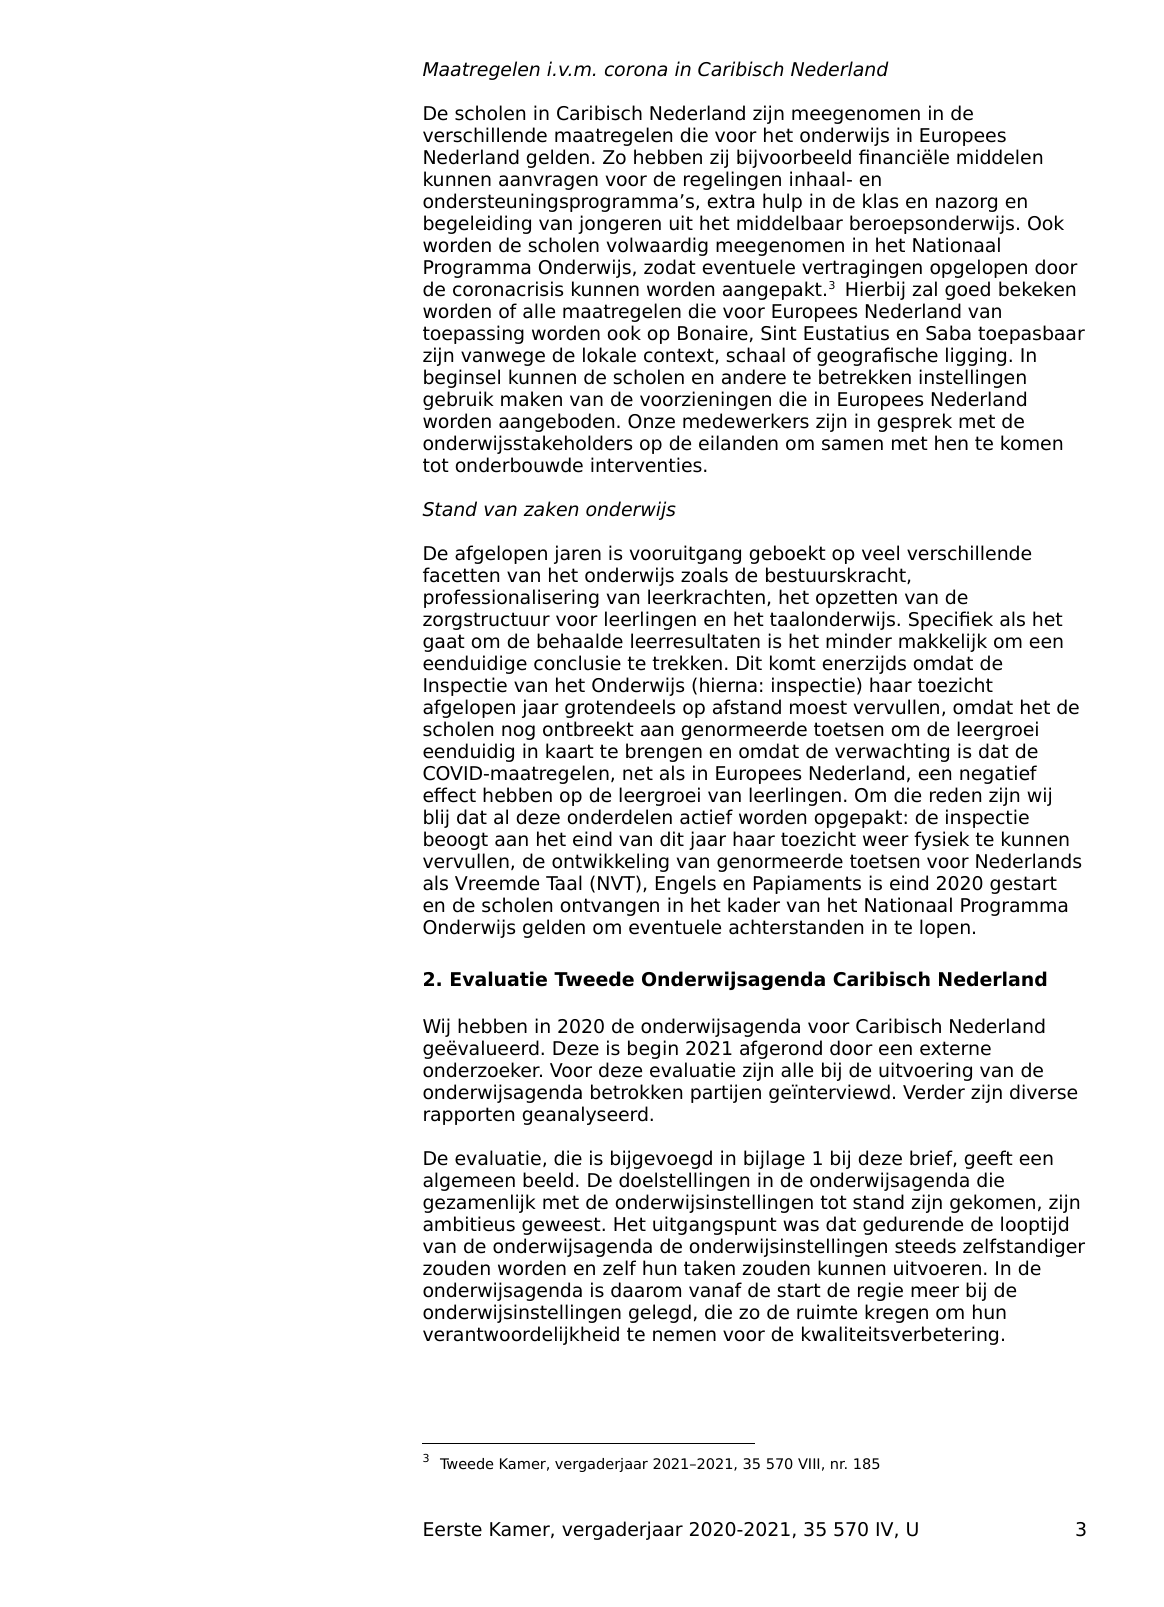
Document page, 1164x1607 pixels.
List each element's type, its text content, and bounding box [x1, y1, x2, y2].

subtitle 2. Evaluatie Tweede Onderwijsagenda Caribisch Nederland [422, 969, 1087, 991]
text Wij hebben in 2020 de onderwijsagenda voor Caribisch Nederland geëvalueerd. Deze is begin 2021 afgerond door een externe onderzoeker. Voor deze evaluatie zijn alle bij de uitvoering van de onderwijsagenda betrokken partijen geïnterviewd. Verder zijn diverse rapporten geanalyseerd. [422, 1016, 1087, 1126]
text De afgelopen jaren is vooruitgang geboekt op veel verschillende facetten van het onderwijs zoals de bestuurskracht, professionalisering van leerkrachten, het opzetten van de zorgstructuur voor leerlingen en het taalonderwijs. Specifiek als het gaat om de behaalde leerresultaten is het minder makkelijk om een eenduidige conclusie te trekken. Dit komt enerzijds omdat de Inspectie van het Onderwijs (hierna: inspectie) haar toezicht afgelopen jaar grotendeels op afstand moest vervullen, omdat het de scholen nog ontbreekt aan genormeerde toetsen om de leergroei eenduidig in kaart te brengen en omdat de verwachting is dat de COVID-maatregelen, net als in Europees Nederland, een negatief effect hebben op de leergroei van leerlingen. Om die reden zijn wij blij dat al deze onderdelen actief worden opgepakt: de inspectie beoogt aan het eind van dit jaar haar toezicht weer fysiek te kunnen vervullen, de ontwikkeling van genormeerde toetsen voor Nederlands als Vreemde Taal (NVT), Engels en Papiaments is eind 2020 gestart en de scholen ontvangen in het kader van het Nationaal Programma Onderwijs gelden om eventuele achterstanden in te lopen. [422, 543, 1087, 939]
text De evaluatie, die is bijgevoegd in bijlage 1 bij deze brief, geeft een algemeen beeld. De doelstellingen in de onderwijsagenda die gezamenlijk met de onderwijsinstellingen tot stand zijn gekomen, zijn ambitieus geweest. Het uitgangspunt was dat gedurende de looptijd van de onderwijsagenda de onderwijsinstellingen steeds zelfstandiger zouden worden en zelf hun taken zouden kunnen uitvoeren. In de onderwijsagenda is daarom vanaf de start de regie meer bij de onderwijsinstellingen gelegd, die zo de ruimte kregen om hun verantwoordelijkheid te nemen voor de kwaliteitsverbetering. [422, 1148, 1087, 1346]
subtitle Maatregelen i.v.m. corona in Caribisch Nederland [422, 59, 1087, 81]
subtitle Stand van zaken onderwijs [422, 499, 1087, 521]
text De scholen in Caribisch Nederland zijn meegenomen in de verschillende maatregelen die voor het onderwijs in Europees Nederland gelden. Zo hebben zij bijvoorbeeld financiële middelen kunnen aanvragen voor de regelingen inhaal- en ondersteuningsprogramma’s, extra hulp in de klas en nazorg en begeleiding van jongeren uit het middelbaar beroepsonderwijs. Ook worden de scholen volwaardig meegenomen in het Nationaal Programma Onderwijs, zodat eventuele vertragingen opgelopen door de coronacrisis kunnen worden aangepakt. Hierbij zal goed bekeken worden of alle maatregelen die voor Europees Nederland van toepassing worden ook op Bonaire, Sint Eustatius en Saba toepasbaar zijn vanwege de lokale context, schaal of geografische ligging. In beginsel kunnen de scholen en andere te betrekken instellingen gebruik maken van de voorzieningen die in Europees Nederland worden aangeboden. Onze medewerkers zijn in gesprek met de onderwijsstakeholders op de eilanden om samen met hen te komen tot onderbouwde interventies. [422, 103, 1087, 477]
text Tweede Kamer, vergaderjaar 2021–2021, 35 570 VIII, nr. 185 [422, 1452, 1087, 1474]
